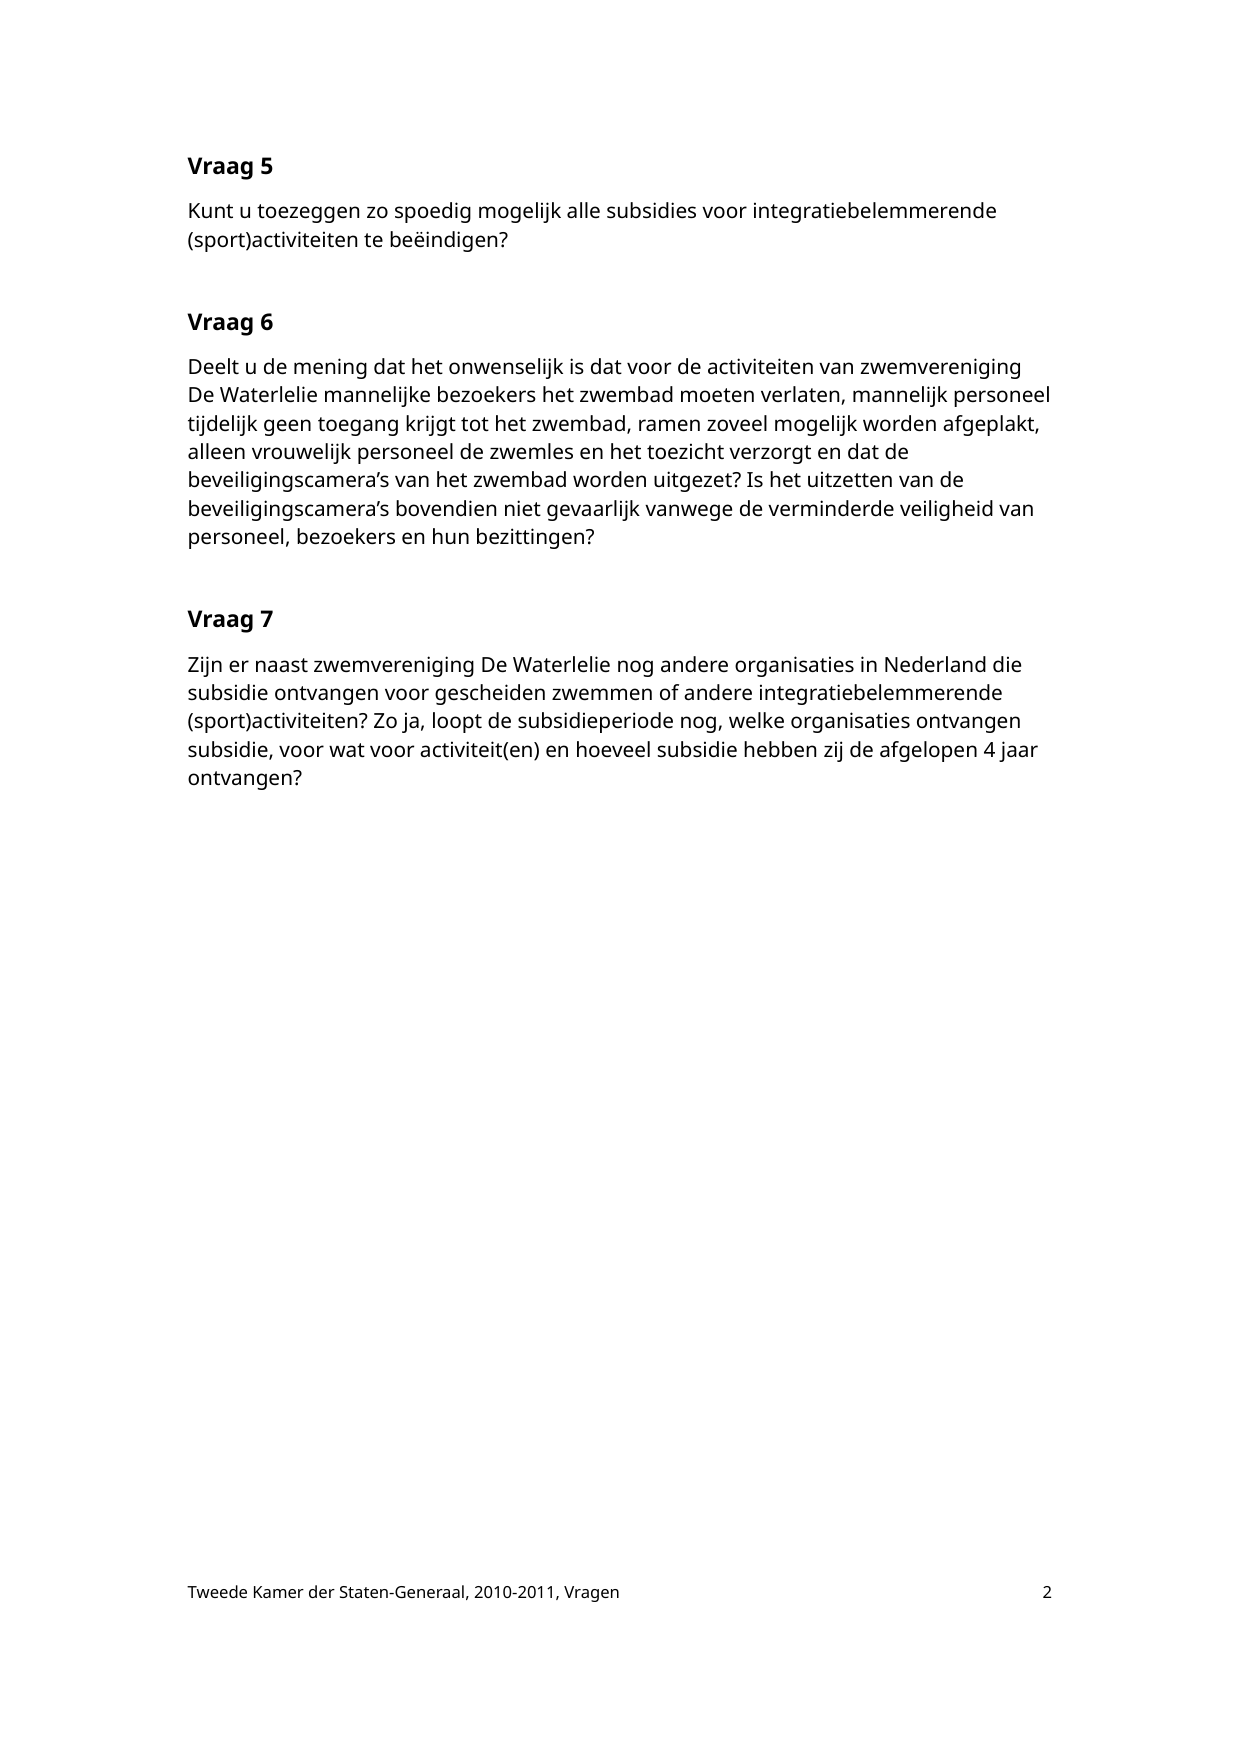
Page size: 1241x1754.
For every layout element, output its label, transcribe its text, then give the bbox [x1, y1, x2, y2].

text Zijn er naast zwemvereniging De Waterlelie nog andere organisaties in Nederland die subsidie ontvangen voor gescheiden zwemmen of andere integratiebelemmerende (sport)activiteiten? Zo ja, loopt de subsidieperiode nog, welke organisaties ontvangen subsidie, voor wat voor activiteit(en) en hoeveel subsidie hebben zij de afgelopen 4 jaar ontvangen? [187, 650, 1053, 792]
text Deelt u de mening dat het onwenselijk is dat voor de activiteiten van zwemvereniging De Waterlelie mannelijke bezoekers het zwembad moeten verlaten, mannelijk personeel tijdelijk geen toegang krijgt tot het zwembad, ramen zoveel mogelijk worden afgeplakt, alleen vrouwelijk personeel de zwemles en het toezicht verzorgt en dat de beveiligingscamera’s van het zwembad worden uitgezet? Is het uitzetten van de beveiligingscamera’s bovendien niet gevaarlijk vanwege de verminderde veiligheid van personeel, bezoekers en hun bezittingen? [187, 352, 1053, 551]
text Kunt u toezeggen zo spoedig mogelijk alle subsidies voor integratiebelemmerende (sport)activiteiten te beëindigen? [187, 196, 1053, 253]
subtitle Vraag 6 [187, 306, 1053, 337]
subtitle Vraag 5 [187, 150, 1053, 181]
subtitle Vraag 7 [187, 603, 1053, 635]
